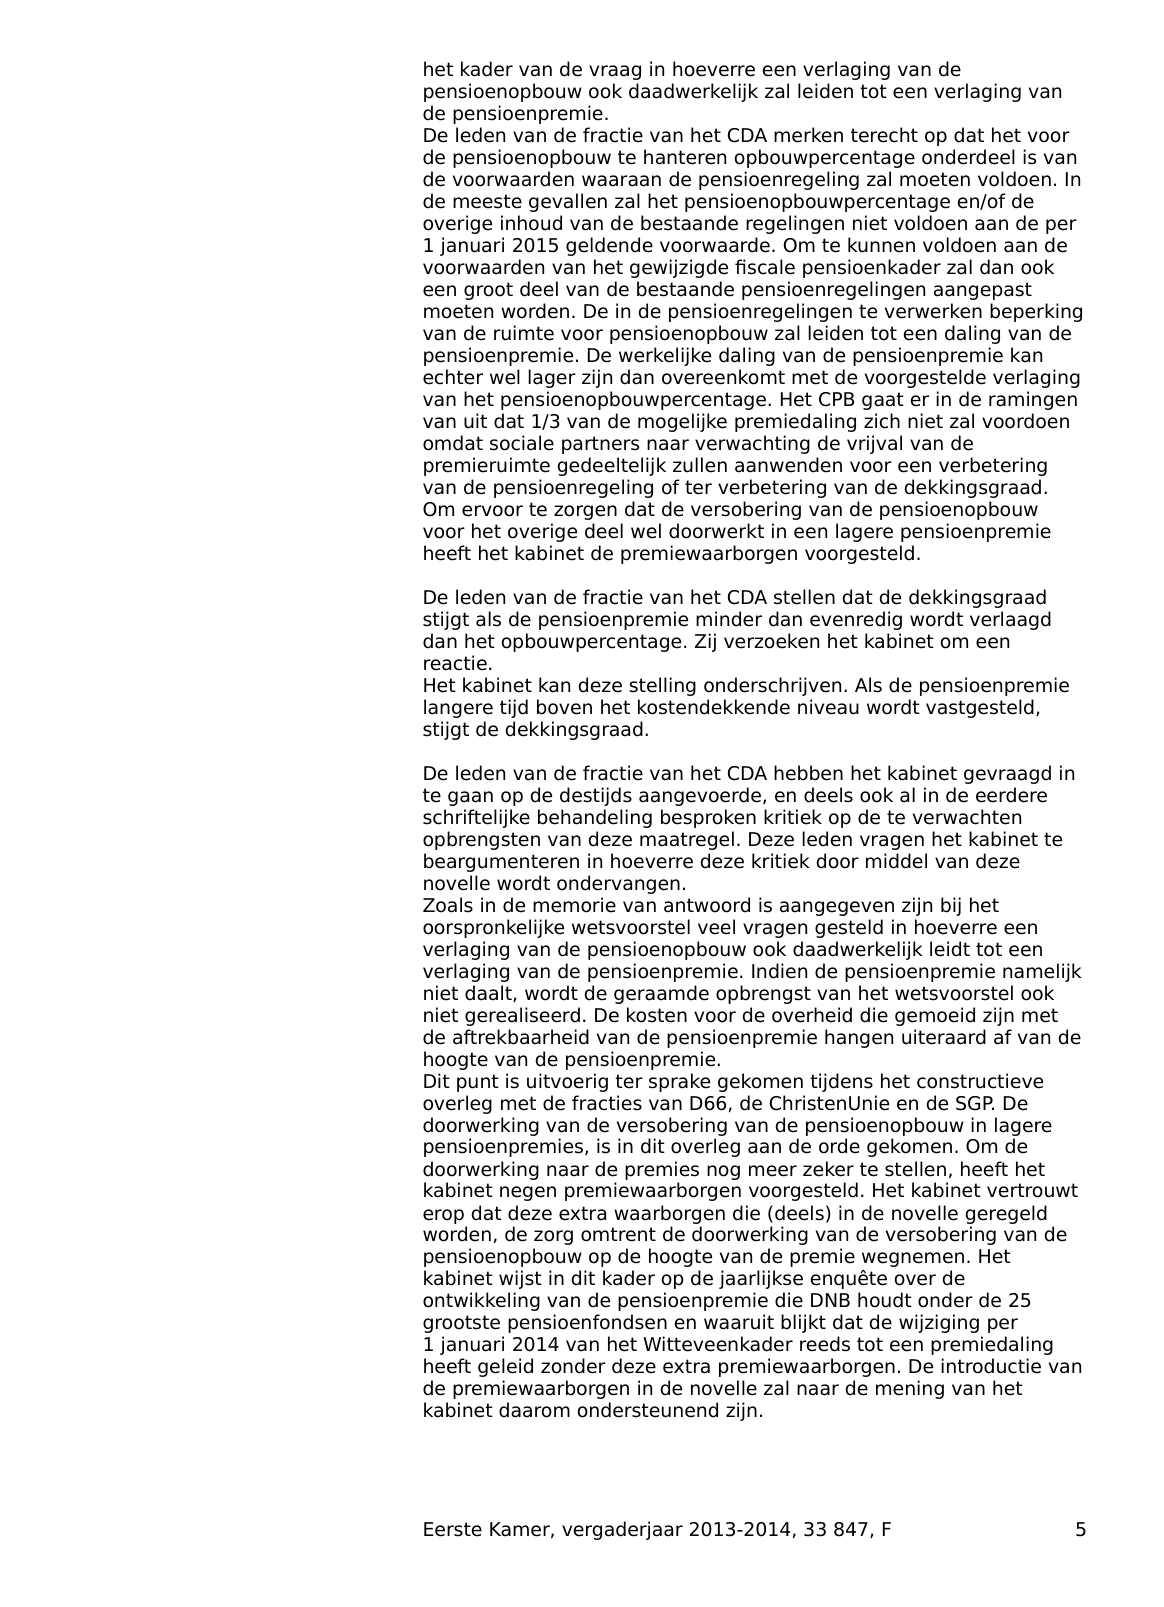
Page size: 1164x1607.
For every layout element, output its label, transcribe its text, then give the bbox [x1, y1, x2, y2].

text het kader van de vraag in hoeverre een verlaging van de pensioenopbouw ook daadwerkelijk zal leiden tot een verlaging van de pensioenpremie. [422, 59, 1087, 125]
text Het kabinet kan deze stelling onderschrijven. Als de pensioenpremie langere tijd boven het kostendekkende niveau wordt vastgesteld, stijgt de dekkingsgraad. [422, 675, 1087, 741]
text De leden van de fractie van het CDA hebben het kabinet gevraagd in te gaan op de destijds aangevoerde, en deels ook al in de eerdere schriftelijke behandeling besproken kritiek op de te verwachten opbrengsten van deze maatregel. Deze leden vragen het kabinet te beargumenteren in hoeverre deze kritiek door middel van deze novelle wordt ondervangen. [422, 763, 1087, 895]
text Zoals in de memorie van antwoord is aangegeven zijn bij het oorspronkelijke wetsvoorstel veel vragen gesteld in hoeverre een verlaging van de pensioenopbouw ook daadwerkelijk leidt tot een verlaging van de pensioenpremie. Indien de pensioenpremie namelijk niet daalt, wordt de geraamde opbrengst van het wetsvoorstel ook niet gerealiseerd. De kosten voor de overheid die gemoeid zijn met de aftrekbaarheid van de pensioenpremie hangen uiteraard af van de hoogte van de pensioenpremie. [422, 895, 1087, 1071]
text De leden van de fractie van het CDA merken terecht op dat het voor de pensioenopbouw te hanteren opbouwpercentage onderdeel is van de voorwaarden waaraan de pensioenregeling zal moeten voldoen. In de meeste gevallen zal het pensioenopbouwpercentage en/of de overige inhoud van de bestaande regelingen niet voldoen aan de per 1 januari 2015 geldende voorwaarde. Om te kunnen voldoen aan de voorwaarden van het gewijzigde fiscale pensioenkader zal dan ook een groot deel van de bestaande pensioenregelingen aangepast moeten worden. De in de pensioenregelingen te verwerken beperking van de ruimte voor pensioenopbouw zal leiden tot een daling van de pensioenpremie. De werkelijke daling van de pensioenpremie kan echter wel lager zijn dan overeenkomt met de voorgestelde verlaging van het pensioenopbouwpercentage. Het CPB gaat er in de ramingen van uit dat 1/3 van de mogelijke premiedaling zich niet zal voordoen omdat sociale partners naar verwachting de vrijval van de premieruimte gedeeltelijk zullen aanwenden voor een verbetering van de pensioenregeling of ter verbetering van de dekkingsgraad. Om ervoor te zorgen dat de versobering van de pensioenopbouw voor het overige deel wel doorwerkt in een lagere pensioenpremie heeft het kabinet de premiewaarborgen voorgesteld. [422, 125, 1087, 564]
text Dit punt is uitvoerig ter sprake gekomen tijdens het constructieve overleg met de fracties van D66, de ChristenUnie en de SGP. De doorwerking van de versobering van de pensioenopbouw in lagere pensioenpremies, is in dit overleg aan de orde gekomen. Om de doorwerking naar de premies nog meer zeker te stellen, heeft het kabinet negen premiewaarborgen voorgesteld. Het kabinet vertrouwt erop dat deze extra waarborgen die (deels) in de novelle geregeld worden, de zorg omtrent de doorwerking van de versobering van de pensioenopbouw op de hoogte van de premie wegnemen. Het kabinet wijst in dit kader op de jaarlijkse enquête over de ontwikkeling van de pensioenpremie die DNB houdt onder de 25 grootste pensioenfondsen en waaruit blijkt dat de wijziging per 1 januari 2014 van het Witteveenkader reeds tot een premiedaling heeft geleid zonder deze extra premiewaarborgen. De introductie van de premiewaarborgen in de novelle zal naar de mening van het kabinet daarom ondersteunend zijn. [422, 1071, 1087, 1422]
text De leden van de fractie van het CDA stellen dat de dekkingsgraad stijgt als de pensioenpremie minder dan evenredig wordt verlaagd dan het opbouwpercentage. Zij verzoeken het kabinet om een reactie. [422, 587, 1087, 675]
